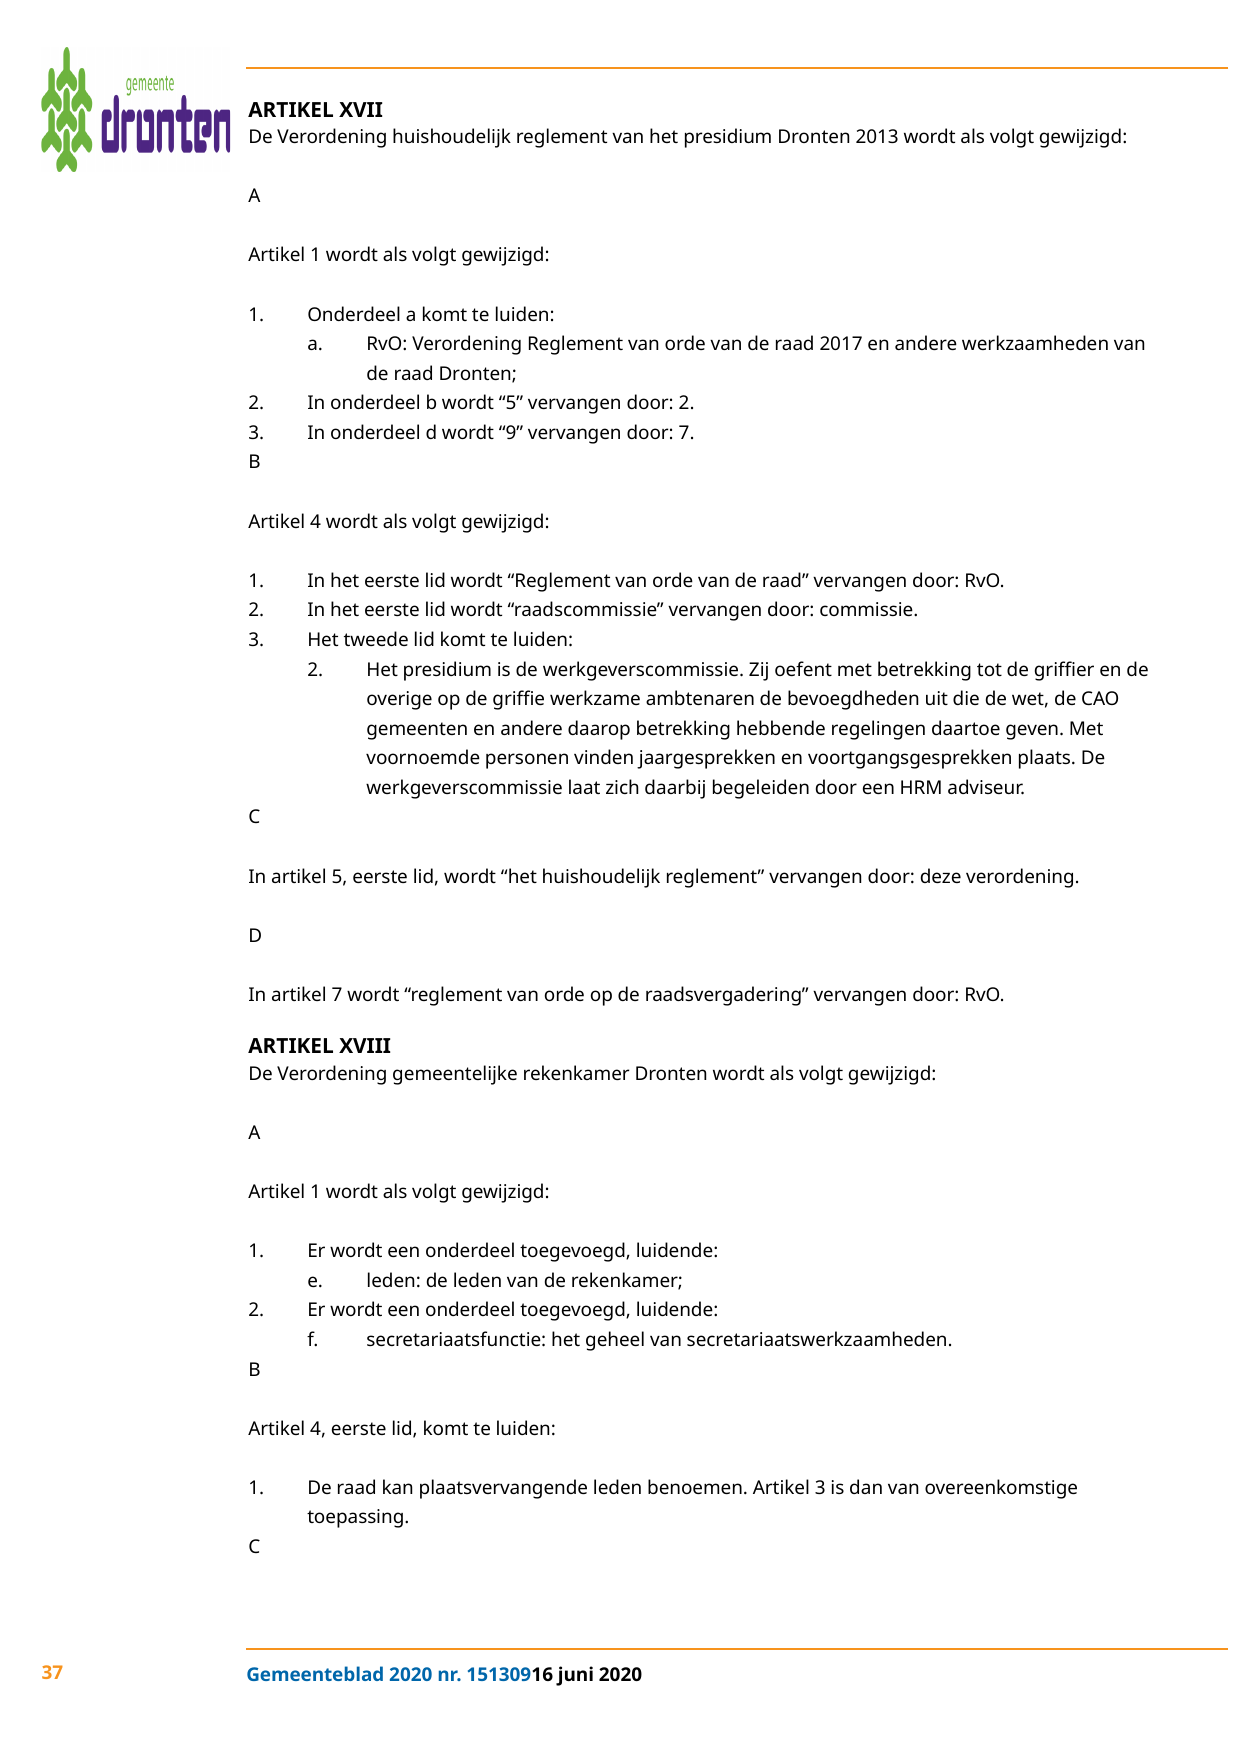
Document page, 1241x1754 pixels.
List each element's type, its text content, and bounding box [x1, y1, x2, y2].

list leden: de leden van de rekenkamer; [307, 1267, 1152, 1293]
text D [248, 922, 1152, 948]
text In artikel 5, eerste lid, wordt “het huishoudelijk reglement” vervangen door: deze verordening. [248, 863, 1152, 888]
text B [248, 1356, 1152, 1382]
text De Verordening huishoudelijk reglement van het presidium Dronten 2013 wordt als volgt gewijzigd: [248, 123, 1152, 149]
list Het presidium is de werkgeverscommissie. Zij oefent met betrekking tot de griffier en de overige op de griffie werkzame ambtenaren de bevoegdheden uit die de wet, de CAO gemeenten en andere daarop betrekking hebbende regelingen daartoe geven. Met voornoemde personen vinden jaargesprekken en voortgangsgesprekken plaats. De werkgeverscommissie laat zich daarbij begeleiden door een HRM adviseur. [307, 656, 1152, 800]
picture [41, 47, 231, 172]
text Artikel 1 wordt als volgt gewijzigd: [248, 1178, 1152, 1204]
text C [248, 1533, 1152, 1559]
text De Verordening gemeentelijke rekenkamer Dronten wordt als volgt gewijzigd: [248, 1060, 1152, 1086]
list Onderdeel a komt te luiden: [248, 301, 1152, 326]
list In het eerste lid wordt “raadscommissie” vervangen door: commissie. [248, 597, 1152, 622]
text In artikel 7 wordt “reglement van orde op de raadsvergadering” vervangen door: RvO. [248, 981, 1152, 1007]
text A [248, 182, 1152, 208]
list Het tweede lid komt te luiden: [248, 626, 1152, 652]
list Er wordt een onderdeel toegevoegd, luidende: [248, 1297, 1152, 1322]
list De raad kan plaatsvervangende leden benoemen. Artikel 3 is dan van overeenkomstige toepassing. [248, 1474, 1152, 1529]
text C [248, 804, 1152, 829]
text B [248, 449, 1152, 474]
list In onderdeel d wordt “9” vervangen door: 7. [248, 419, 1152, 445]
list secretariaatsfunctie: het geheel van secretariaatswerkzaamheden. [307, 1326, 1152, 1352]
text A [248, 1119, 1152, 1145]
list RvO: Verordening Reglement van orde van de raad 2017 en andere werkzaamheden van de raad Dronten; [307, 330, 1152, 386]
list In het eerste lid wordt “Reglement van orde van de raad” vervangen door: RvO. [248, 567, 1152, 593]
text ARTIKEL XVIII [248, 1032, 1152, 1060]
text Artikel 4, eerste lid, komt te luiden: [248, 1415, 1152, 1441]
list In onderdeel b wordt “5” vervangen door: 2. [248, 389, 1152, 415]
text Artikel 4 wordt als volgt gewijzigd: [248, 508, 1152, 533]
text Artikel 1 wordt als volgt gewijzigd: [248, 242, 1152, 267]
list Er wordt een onderdeel toegevoegd, luidende: [248, 1237, 1152, 1263]
text ARTIKEL XVII [248, 95, 1152, 123]
